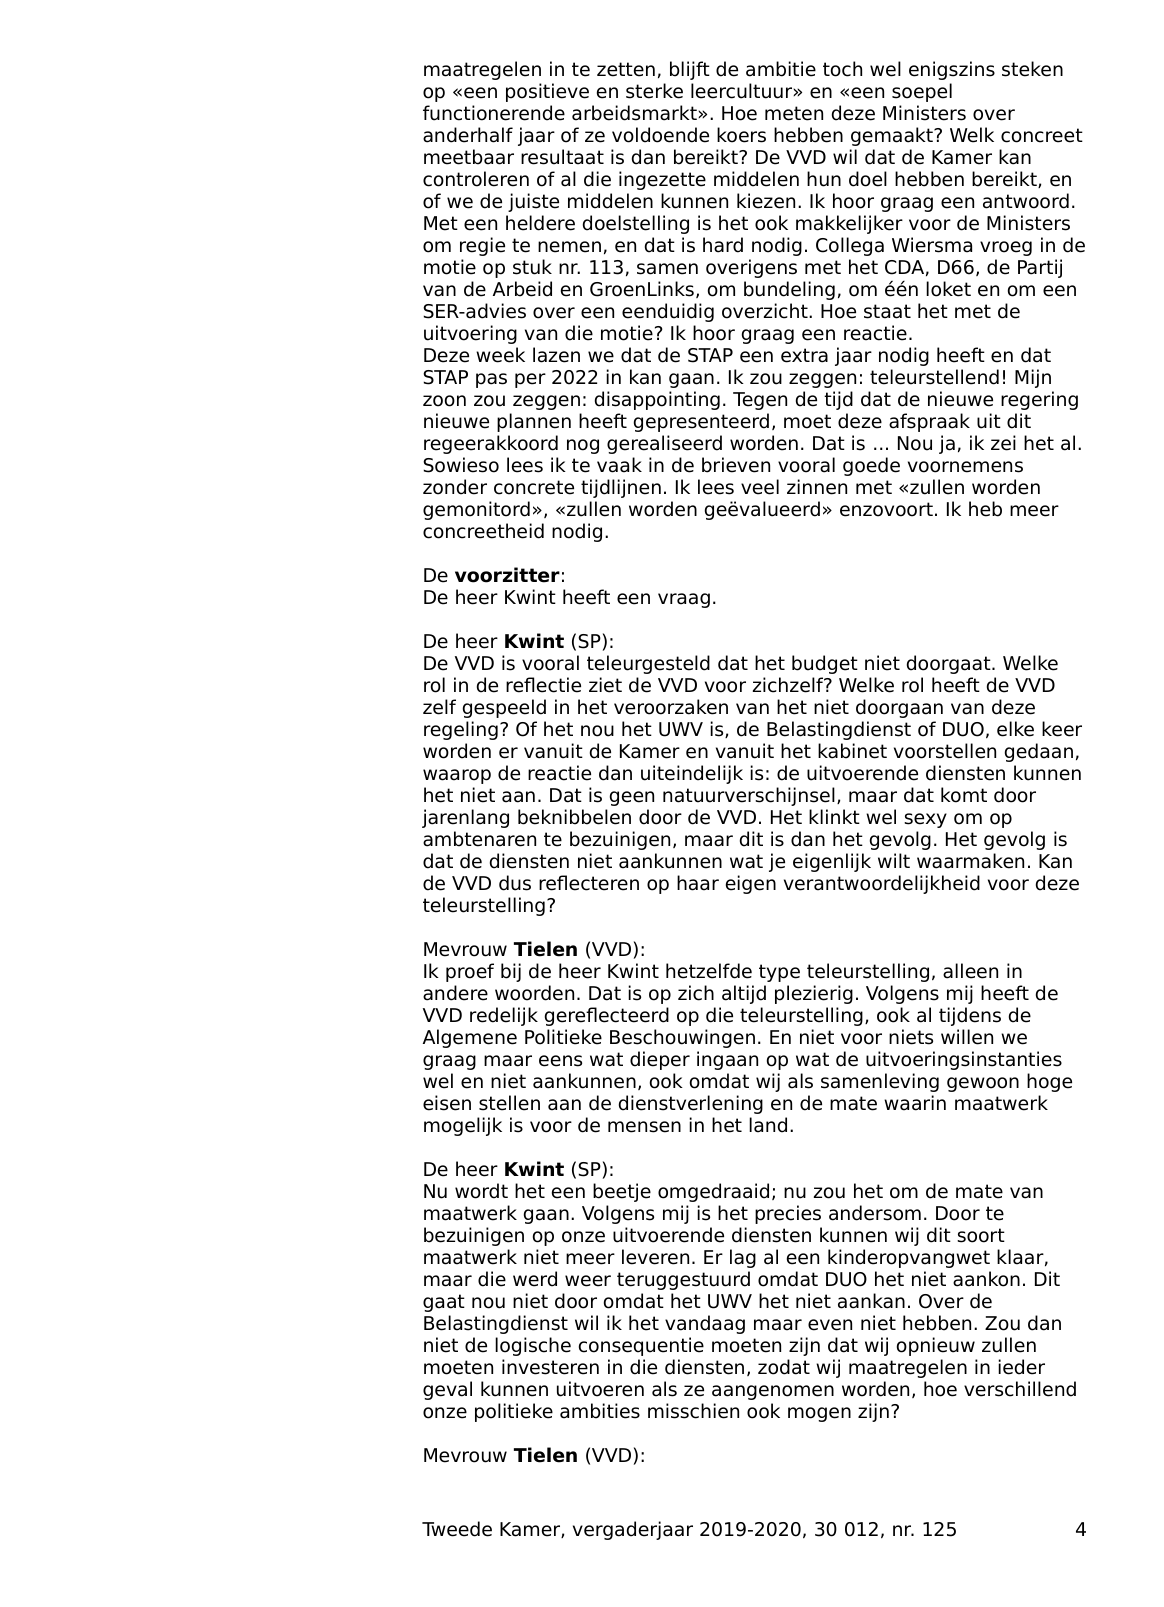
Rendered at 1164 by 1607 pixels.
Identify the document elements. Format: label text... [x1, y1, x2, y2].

text Mevrouw Tielen (VVD): [422, 939, 1087, 961]
text De voorzitter: [422, 565, 1087, 587]
text Nu wordt het een beetje omgedraaid; nu zou het om de mate van maatwerk gaan. Volgens mij is het precies andersom. Door te bezuinigen op onze uitvoerende diensten kunnen wij dit soort maatwerk niet meer leveren. Er lag al een kinderopvangwet klaar, maar die werd weer teruggestuurd omdat DUO het niet aankon. Dit gaat nou niet door omdat het UWV het niet aankan. Over de Belastingdienst wil ik het vandaag maar even niet hebben. Zou dan niet de logische consequentie moeten zijn dat wij opnieuw zullen moeten investeren in die diensten, zodat wij maatregelen in ieder geval kunnen uitvoeren als ze aangenomen worden, hoe verschillend onze politieke ambities misschien ook mogen zijn? [422, 1181, 1087, 1423]
text Ik proef bij de heer Kwint hetzelfde type teleurstelling, alleen in andere woorden. Dat is op zich altijd plezierig. Volgens mij heeft de VVD redelijk gereflecteerd op die teleurstelling, ook al tijdens de Algemene Politieke Beschouwingen. En niet voor niets willen we graag maar eens wat dieper ingaan op wat de uitvoeringsinstanties wel en niet aankunnen, ook omdat wij als samenleving gewoon hoge eisen stellen aan de dienstverlening en de mate waarin maatwerk mogelijk is voor de mensen in het land. [422, 961, 1087, 1137]
text maatregelen in te zetten, blijft de ambitie toch wel enigszins steken op «een positieve en sterke leercultuur» en «een soepel functionerende arbeidsmarkt». Hoe meten deze Ministers over anderhalf jaar of ze voldoende koers hebben gemaakt? Welk concreet meetbaar resultaat is dan bereikt? De VVD wil dat de Kamer kan controleren of al die ingezette middelen hun doel hebben bereikt, en of we de juiste middelen kunnen kiezen. Ik hoor graag een antwoord. [422, 59, 1087, 213]
text Met een heldere doelstelling is het ook makkelijker voor de Ministers om regie te nemen, en dat is hard nodig. Collega Wiersma vroeg in de motie op stuk nr. 113, samen overigens met het CDA, D66, de Partij van de Arbeid en GroenLinks, om bundeling, om één loket en om een SER-advies over een eenduidig overzicht. Hoe staat het met de uitvoering van die motie? Ik hoor graag een reactie. [422, 213, 1087, 345]
text De heer Kwint (SP): [422, 1159, 1087, 1181]
text Deze week lazen we dat de STAP een extra jaar nodig heeft en dat STAP pas per 2022 in kan gaan. Ik zou zeggen: teleurstellend! Mijn zoon zou zeggen: disappointing. Tegen de tijd dat de nieuwe regering nieuwe plannen heeft gepresenteerd, moet deze afspraak uit dit regeerakkoord nog gerealiseerd worden. Dat is ... Nou ja, ik zei het al. Sowieso lees ik te vaak in de brieven vooral goede voornemens zonder concrete tijdlijnen. Ik lees veel zinnen met «zullen worden gemonitord», «zullen worden geëvalueerd» enzovoort. Ik heb meer concreetheid nodig. [422, 345, 1087, 543]
text De heer Kwint heeft een vraag. [422, 587, 1087, 609]
text De heer Kwint (SP): [422, 631, 1087, 653]
text Mevrouw Tielen (VVD): [422, 1445, 1087, 1467]
text De VVD is vooral teleurgesteld dat het budget niet doorgaat. Welke rol in de reflectie ziet de VVD voor zichzelf? Welke rol heeft de VVD zelf gespeeld in het veroorzaken van het niet doorgaan van deze regeling? Of het nou het UWV is, de Belastingdienst of DUO, elke keer worden er vanuit de Kamer en vanuit het kabinet voorstellen gedaan, waarop de reactie dan uiteindelijk is: de uitvoerende diensten kunnen het niet aan. Dat is geen natuurverschijnsel, maar dat komt door jarenlang beknibbelen door de VVD. Het klinkt wel sexy om op ambtenaren te bezuinigen, maar dit is dan het gevolg. Het gevolg is dat de diensten niet aankunnen wat je eigenlijk wilt waarmaken. Kan de VVD dus reflecteren op haar eigen verantwoordelijkheid voor deze teleurstelling? [422, 653, 1087, 917]
